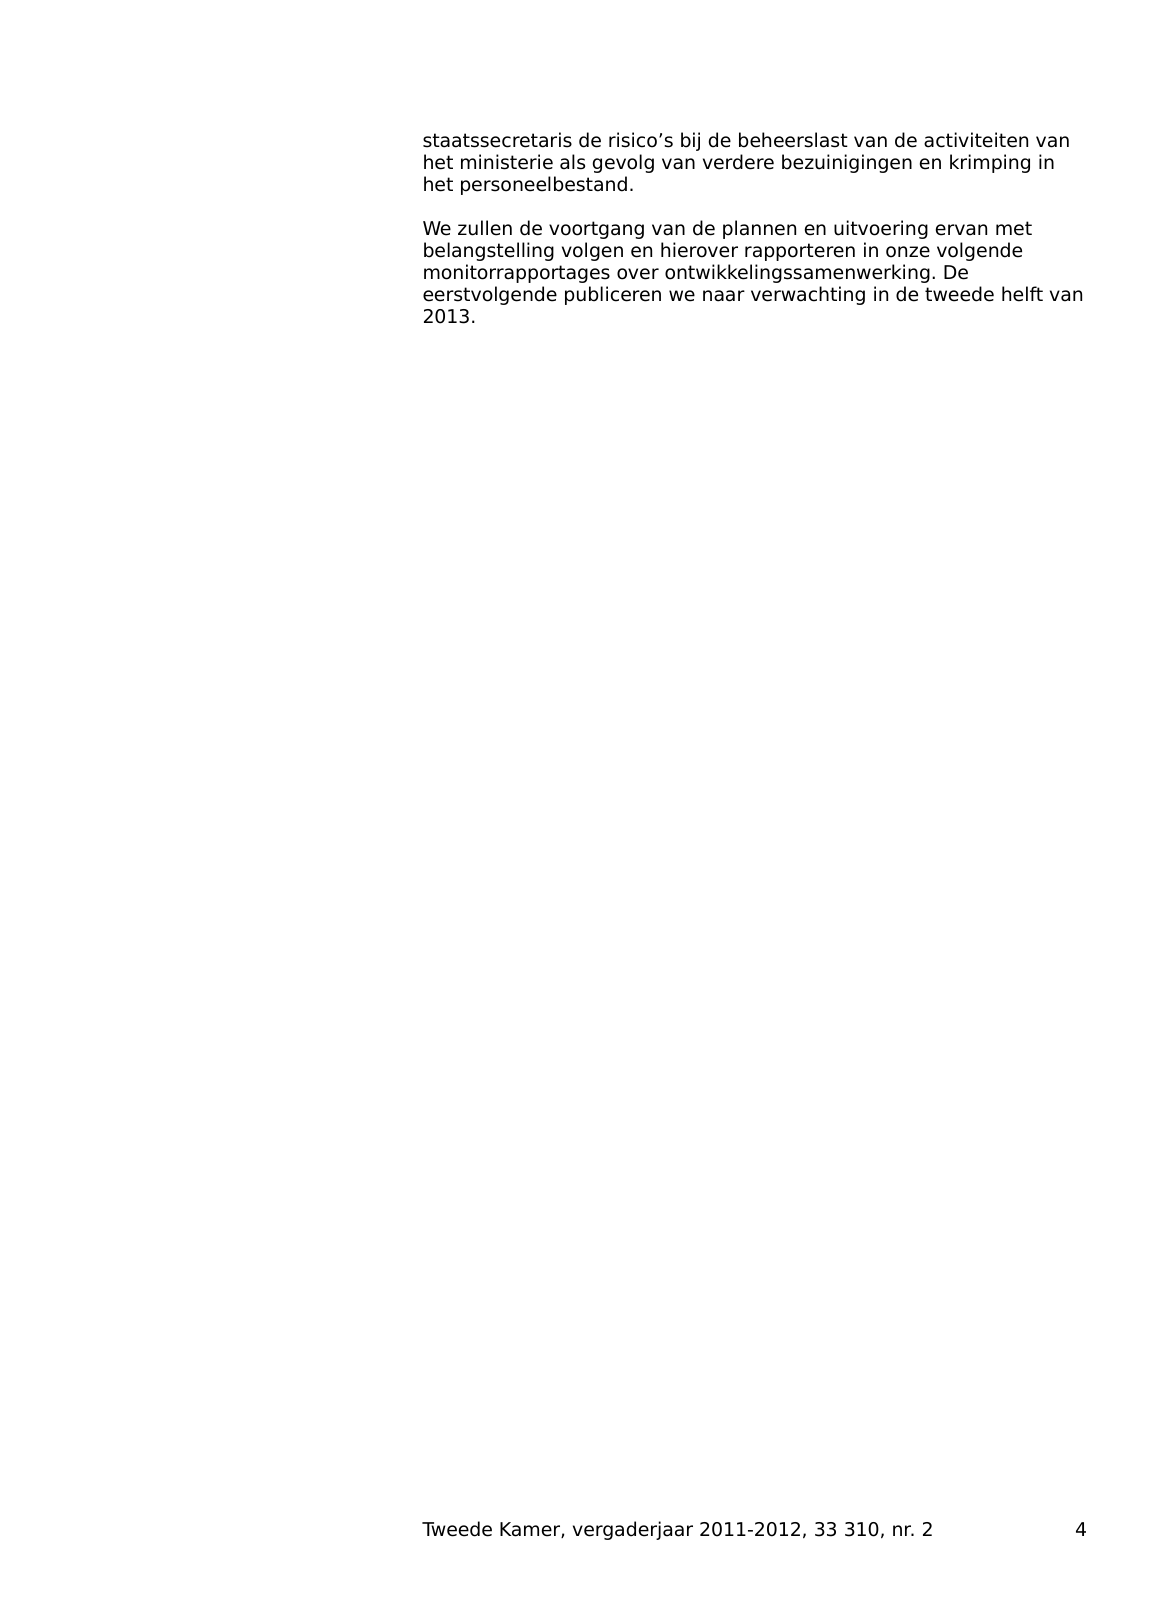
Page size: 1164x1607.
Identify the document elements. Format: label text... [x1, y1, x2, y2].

text We zullen de voortgang van de plannen en uitvoering ervan met belangstelling volgen en hierover rapporteren in onze volgende monitorrapportages over ontwikkelingssamenwerking. De eerstvolgende publiceren we naar verwachting in de tweede helft van 2013. [422, 218, 1087, 328]
text staatssecretaris de risico’s bij de beheerslast van de activiteiten van het ministerie als gevolg van verdere bezuinigingen en krimping in het personeelbestand. [422, 130, 1087, 196]
